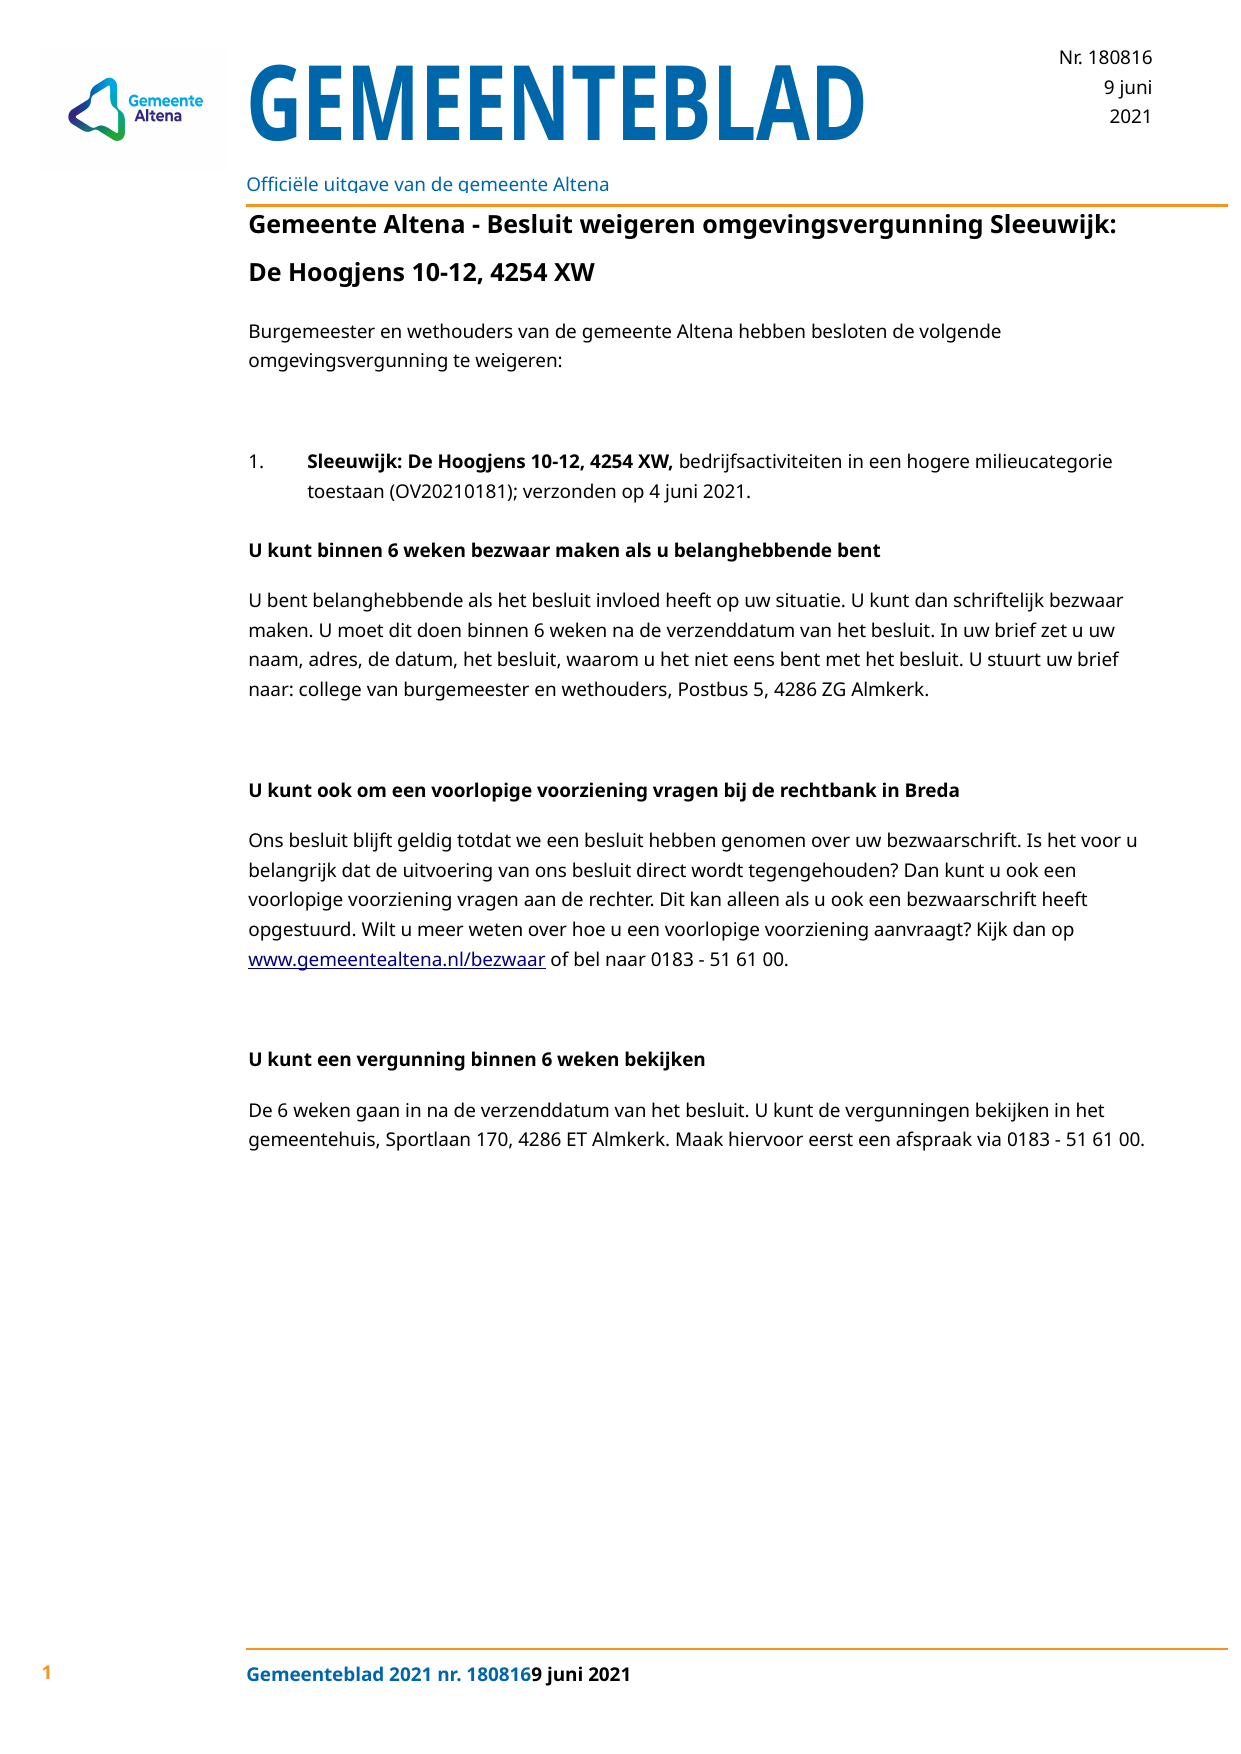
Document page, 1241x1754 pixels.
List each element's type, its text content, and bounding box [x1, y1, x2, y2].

text U kunt binnen 6 weken bezwaar maken als u belanghebbende bent [248, 537, 1152, 563]
text U bent belanghebbende als het besluit invloed heeft op uw situatie. U kunt dan schriftelijk bezwaar maken. U moet dit doen binnen 6 weken na de verzenddatum van het besluit. In uw brief zet u uw naam, adres, de datum, het besluit, waarom u het niet eens bent met het besluit. U stuurt uw brief naar: college van burgemeester en wethouders, Postbus 5, 4286 ZG Almkerk. [248, 587, 1152, 702]
text Burgemeester en wethouders van de gemeente Altena hebben besloten de volgende omgevingsvergunning te weigeren: [248, 318, 1152, 373]
text U kunt ook om een voorlopige voorziening vragen bij de rechtbank in Breda [248, 777, 1152, 803]
picture [41, 47, 231, 172]
list Sleeuwijk: De Hoogjens 10-12, 4254 XW, bedrijfsactiviteiten in een hogere milieucategorie toestaan (OV20210181); verzonden op 4 juni 2021. [248, 448, 1152, 504]
text De 6 weken gaan in na de verzenddatum van het besluit. U kunt de vergunningen bekijken in het gemeentehuis, Sportlaan 170, 4286 ET Almkerk. Maak hiervoor eerst een afspraak via 0183 - 51 61 00. [248, 1097, 1152, 1152]
text Ons besluit blijft geldig totdat we een besluit hebben genomen over uw bezwaarschrift. Is het voor u belangrijk dat de uitvoering van ons besluit direct wordt tegengehouden? Dan kunt u ook een voorlopige voorziening vragen aan de rechter. Dit kan alleen als u ook een bezwaarschrift heeft opgestuurd. Wilt u meer weten over hoe u een voorlopige voorziening aanvraagt? Kijk dan op www.gemeentealtena.nl/bezwaar of bel naar 0183 - 51 61 00. [248, 827, 1152, 972]
text U kunt een vergunning binnen 6 weken bekijken [248, 1047, 1152, 1072]
text Gemeente Altena - Besluit weigeren omgevingsvergunning Sleeuwijk: De Hoogjens 10-12, 4254 XW [248, 207, 1152, 288]
